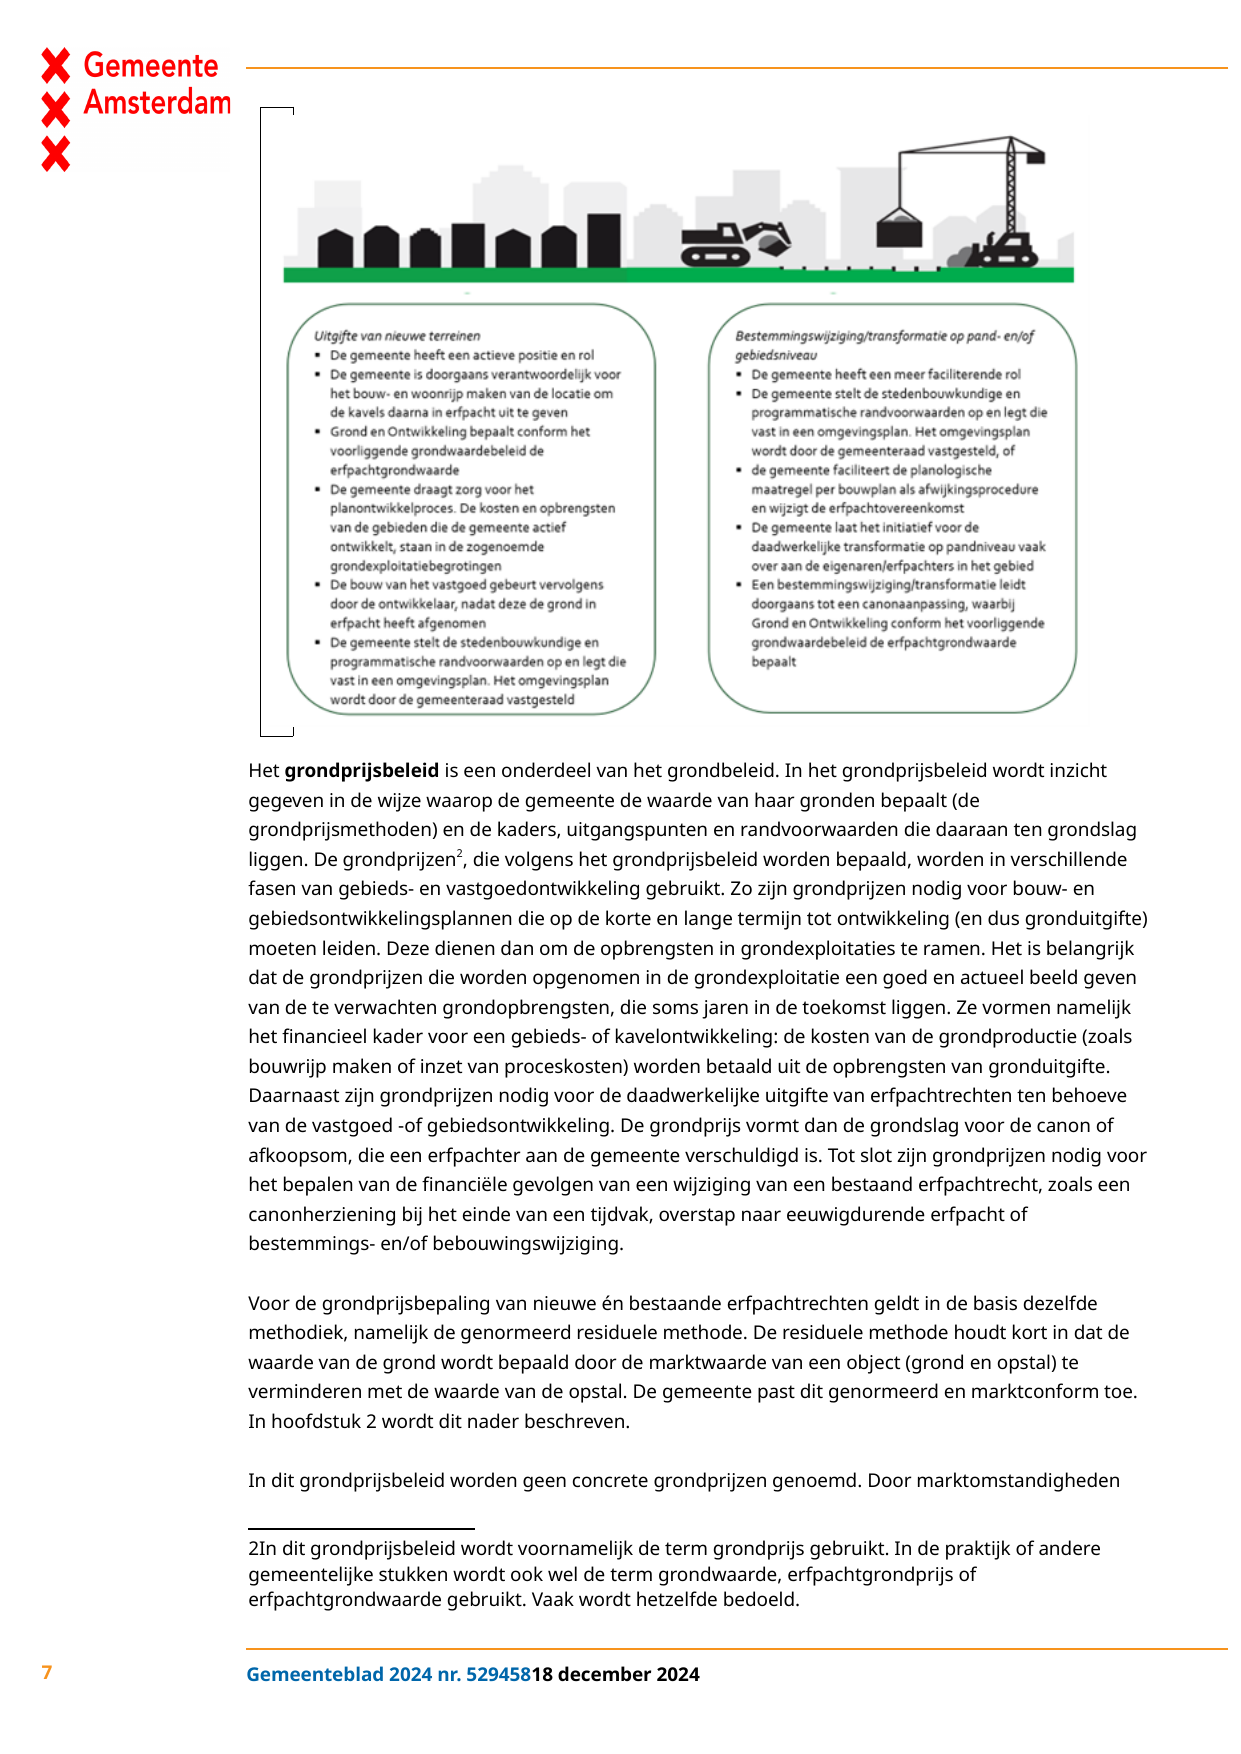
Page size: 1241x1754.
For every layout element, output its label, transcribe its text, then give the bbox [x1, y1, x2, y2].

text Het grondprijsbeleid is een onderdeel van het grondbeleid. In het grondprijsbeleid wordt inzicht gegeven in de wijze waarop de gemeente de waarde van haar gronden bepaalt (de grondprijsmethoden) en de kaders, uitgangspunten en randvoorwaarden die daaraan ten grondslag liggen. De grondprijzen, die volgens het grondprijsbeleid worden bepaald, worden in verschillende fasen van gebieds- en vastgoedontwikkeling gebruikt. Zo zijn grondprijzen nodig voor bouw- en gebiedsontwikkelingsplannen die op de korte en lange termijn tot ontwikkeling (en dus gronduitgifte) moeten leiden. Deze dienen dan om de opbrengsten in grondexploitaties te ramen. Het is belangrijk dat de grondprijzen die worden opgenomen in de grondexploitatie een goed en actueel beeld geven van de te verwachten grondopbrengsten, die soms jaren in de toekomst liggen. Ze vormen namelijk het financieel kader voor een gebieds- of kavelontwikkeling: de kosten van de grondproductie (zoals bouwrijp maken of inzet van proceskosten) worden betaald uit de opbrengsten van gronduitgifte. Daarnaast zijn grondprijzen nodig voor de daadwerkelijke uitgifte van erfpachtrechten ten behoeve van de vastgoed -of gebiedsontwikkeling. De grondprijs vormt dan de grondslag voor de canon of afkoopsom, die een erfpachter aan de gemeente verschuldigd is. Tot slot zijn grondprijzen nodig voor het bepalen van de financiële gevolgen van een wijziging van een bestaand erfpachtrecht, zoals een canonherziening bij het einde van een tijdvak, overstap naar eeuwigdurende erfpacht of bestemmings- en/of bebouwingswijziging. [248, 757, 1152, 1256]
picture [41, 47, 231, 172]
text In dit grondprijsbeleid wordt voornamelijk de term grondprijs gebruikt. In de praktijk of andere gemeentelijke stukken wordt ook wel de term grondwaarde, erfpachtgrondprijs of erfpachtgrondwaarde gebruikt. Vaak wordt hetzelfde bedoeld. [248, 1535, 1152, 1612]
picture [268, 115, 1090, 727]
text In dit grondprijsbeleid worden geen concrete grondprijzen genoemd. Door marktomstandigheden [248, 1467, 1152, 1493]
text Voor de grondprijsbepaling van nieuwe én bestaande erfpachtrechten geldt in de basis dezelfde methodiek, namelijk de genormeerd residuele methode. De residuele methode houdt kort in dat de waarde van de grond wordt bepaald door de marktwaarde van een object (grond en opstal) te verminderen met de waarde van de opstal. De gemeente past dit genormeerd en marktconform toe. In hoofdstuk 2 wordt dit nader beschreven. [248, 1290, 1152, 1434]
